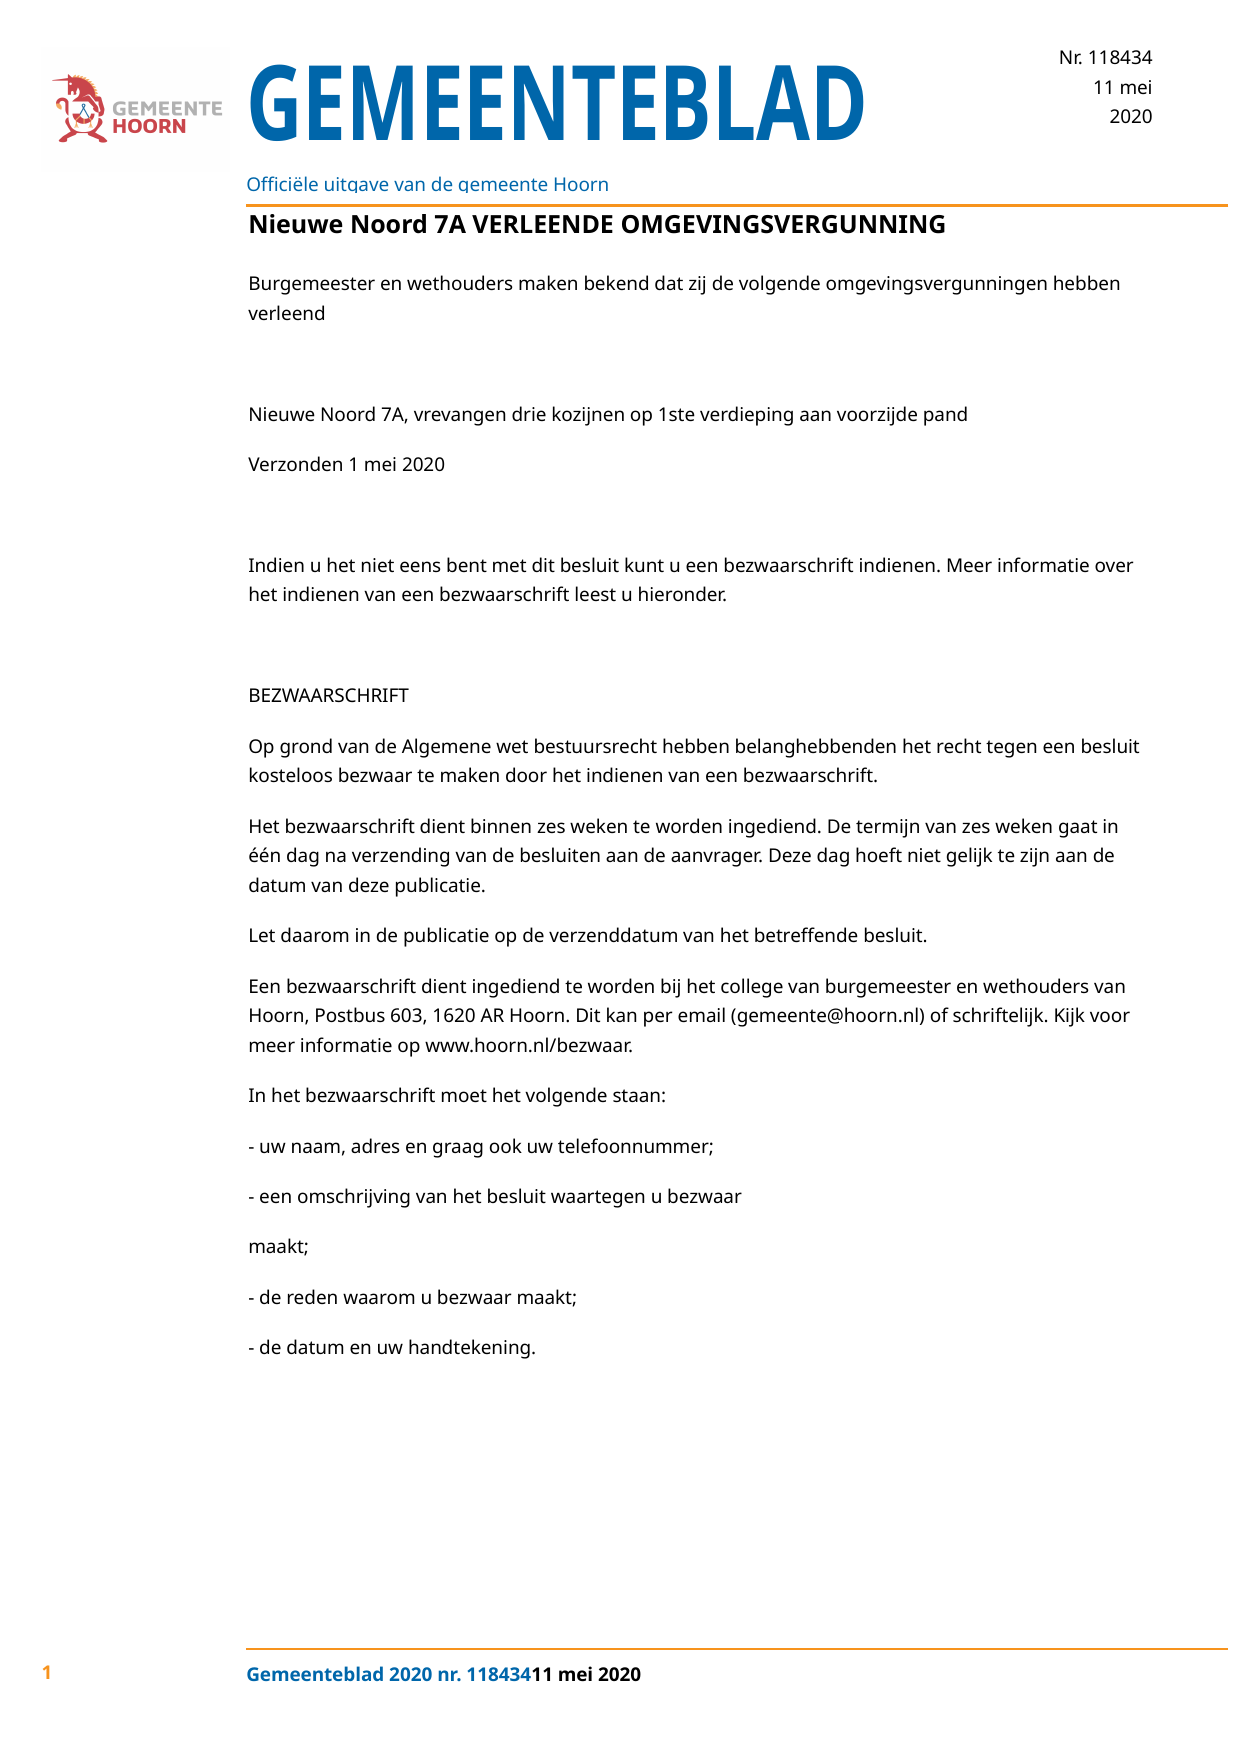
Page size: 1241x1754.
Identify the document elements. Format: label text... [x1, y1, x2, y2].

text Burgemeester en wethouders maken bekend dat zij de volgende omgevingsvergunningen hebben verleend [248, 270, 1152, 326]
text Een bezwaarschrift dient ingediend te worden bij het college van burgemeester en wethouders van Hoorn, Postbus 603, 1620 AR Hoorn. Dit kan per email (gemeente@hoorn.nl) of schriftelijk. Kijk voor meer informatie op www.hoorn.nl/bezwaar. [248, 973, 1152, 1058]
text - de datum en uw handtekening. [248, 1334, 1152, 1360]
text Nieuwe Noord 7A, vrevangen drie kozijnen op 1ste verdieping aan voorzijde pand [248, 401, 1152, 426]
text In het bezwaarschrift moet het volgende staan: [248, 1082, 1152, 1108]
text maakt; [248, 1234, 1152, 1259]
text Het bezwaarschrift dient binnen zes weken te worden ingediend. De termijn van zes weken gaat in één dag na verzending van de besluiten aan de aanvrager. Deze dag hoeft niet gelijk te zijn aan de datum van deze publicatie. [248, 813, 1152, 898]
text Indien u het niet eens bent met dit besluit kunt u een bezwaarschrift indienen. Meer informatie over het indienen van een bezwaarschrift leest u hieronder. [248, 552, 1152, 607]
text BEZWAARSCHRIFT [248, 682, 1152, 708]
text Let daarom in de publicatie op de verzenddatum van het betreffende besluit. [248, 922, 1152, 948]
text - uw naam, adres en graag ook uw telefoonnummer; [248, 1133, 1152, 1158]
text Verzonden 1 mei 2020 [248, 451, 1152, 477]
text Op grond van de Algemene wet bestuursrecht hebben belanghebbenden het recht tegen een besluit kosteloos bezwaar te maken door het indienen van een bezwaarschrift. [248, 733, 1152, 788]
text - de reden waarom u bezwaar maakt; [248, 1284, 1152, 1310]
text Nieuwe Noord 7A VERLEENDE OMGEVINGSVERGUNNING [248, 207, 1152, 241]
text - een omschrijving van het besluit waartegen u bezwaar [248, 1183, 1152, 1209]
picture [41, 47, 231, 172]
